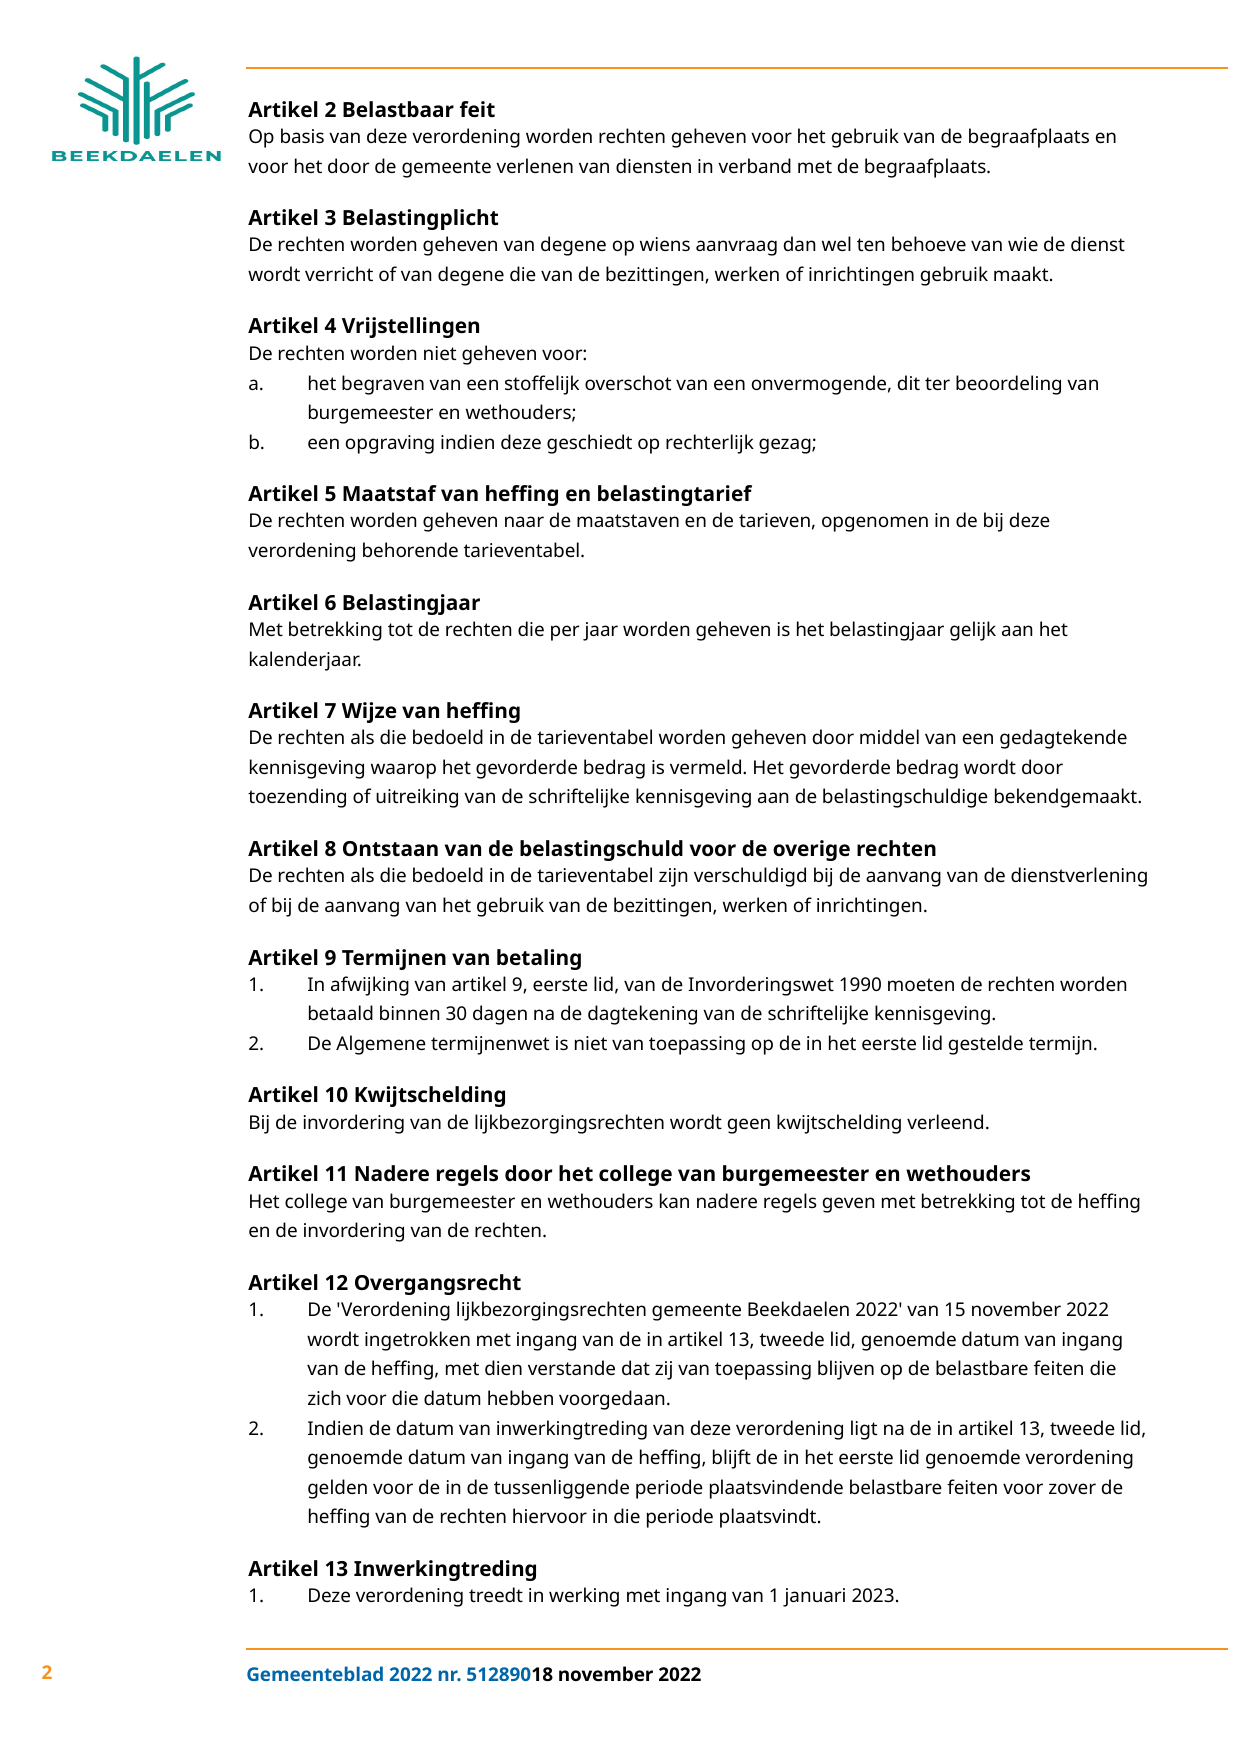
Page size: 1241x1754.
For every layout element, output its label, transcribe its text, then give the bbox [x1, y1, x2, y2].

text Artikel 11 Nadere regels door het college van burgemeester en wethouders [248, 1159, 1152, 1188]
list Deze verordening treedt in werking met ingang van 1 januari 2023. [248, 1582, 1152, 1608]
list een opgraving indien deze geschiedt op rechterlijk gezag; [248, 429, 1152, 454]
text Artikel 9 Termijnen van betaling [248, 943, 1152, 971]
text Artikel 12 Overgangsrecht [248, 1268, 1152, 1296]
text Artikel 2 Belastbaar feit [248, 95, 1152, 123]
text De rechten als die bedoeld in de tarieventabel zijn verschuldigd bij de aanvang van de dienstverlening of bij de aanvang van het gebruik van de bezittingen, werken of inrichtingen. [248, 863, 1152, 918]
text Artikel 4 Vrijstellingen [248, 312, 1152, 340]
text Artikel 5 Maatstaf van heffing en belastingtarief [248, 479, 1152, 508]
picture [41, 47, 231, 172]
list In afwijking van artikel 9, eerste lid, van de Invorderingswet 1990 moeten de rechten worden betaald binnen 30 dagen na de dagtekening van de schriftelijke kennisgeving. [248, 971, 1152, 1026]
text Artikel 3 Belastingplicht [248, 203, 1152, 232]
text Artikel 7 Wijze van heffing [248, 696, 1152, 724]
text De rechten worden geheven van degene op wiens aanvraag dan wel ten behoeve van wie de dienst wordt verricht of van degene die van de bezittingen, werken of inrichtingen gebruik maakt. [248, 232, 1152, 287]
list De 'Verordening lijkbezorgingsrechten gemeente Beekdaelen 2022' van 15 november 2022 wordt ingetrokken met ingang van de in artikel 13, tweede lid, genoemde datum van ingang van de heffing, met dien verstande dat zij van toepassing blijven op de belastbare feiten die zich voor die datum hebben voorgedaan. [248, 1296, 1152, 1411]
text De rechten als die bedoeld in de tarieventabel worden geheven door middel van een gedagtekende kennisgeving waarop het gevorderde bedrag is vermeld. Het gevorderde bedrag wordt door toezending of uitreiking van de schriftelijke kennisgeving aan de belastingschuldige bekendgemaakt. [248, 724, 1152, 809]
text Bij de invordering van de lijkbezorgingsrechten wordt geen kwijtschelding verleend. [248, 1109, 1152, 1135]
list De Algemene termijnenwet is niet van toepassing op de in het eerste lid gestelde termijn. [248, 1030, 1152, 1056]
text Het college van burgemeester en wethouders kan nadere regels geven met betrekking tot de heffing en de invordering van de rechten. [248, 1188, 1152, 1243]
text Op basis van deze verordening worden rechten geheven voor het gebruik van de begraafplaats en voor het door de gemeente verlenen van diensten in verband met de begraafplaats. [248, 123, 1152, 178]
text Artikel 10 Kwijtschelding [248, 1081, 1152, 1109]
text Artikel 13 Inwerkingtreding [248, 1554, 1152, 1582]
list Indien de datum van inwerkingtreding van deze verordening ligt na de in artikel 13, tweede lid, genoemde datum van ingang van de heffing, blijft de in het eerste lid genoemde verordening gelden voor de in de tussenliggende periode plaatsvindende belastbare feiten voor zover de heffing van de rechten hiervoor in die periode plaatsvindt. [248, 1415, 1152, 1529]
text De rechten worden geheven naar de maatstaven en de tarieven, opgenomen in de bij deze verordening behorende tarieventabel. [248, 508, 1152, 563]
text Met betrekking tot de rechten die per jaar worden geheven is het belastingjaar gelijk aan het kalenderjaar. [248, 616, 1152, 671]
text Artikel 8 Ontstaan van de belastingschuld voor de overige rechten [248, 834, 1152, 863]
text Artikel 6 Belastingjaar [248, 588, 1152, 616]
list het begraven van een stoffelijk overschot van een onvermogende, dit ter beoordeling van burgemeester en wethouders; [248, 370, 1152, 425]
text De rechten worden niet geheven voor: [248, 340, 1152, 366]
